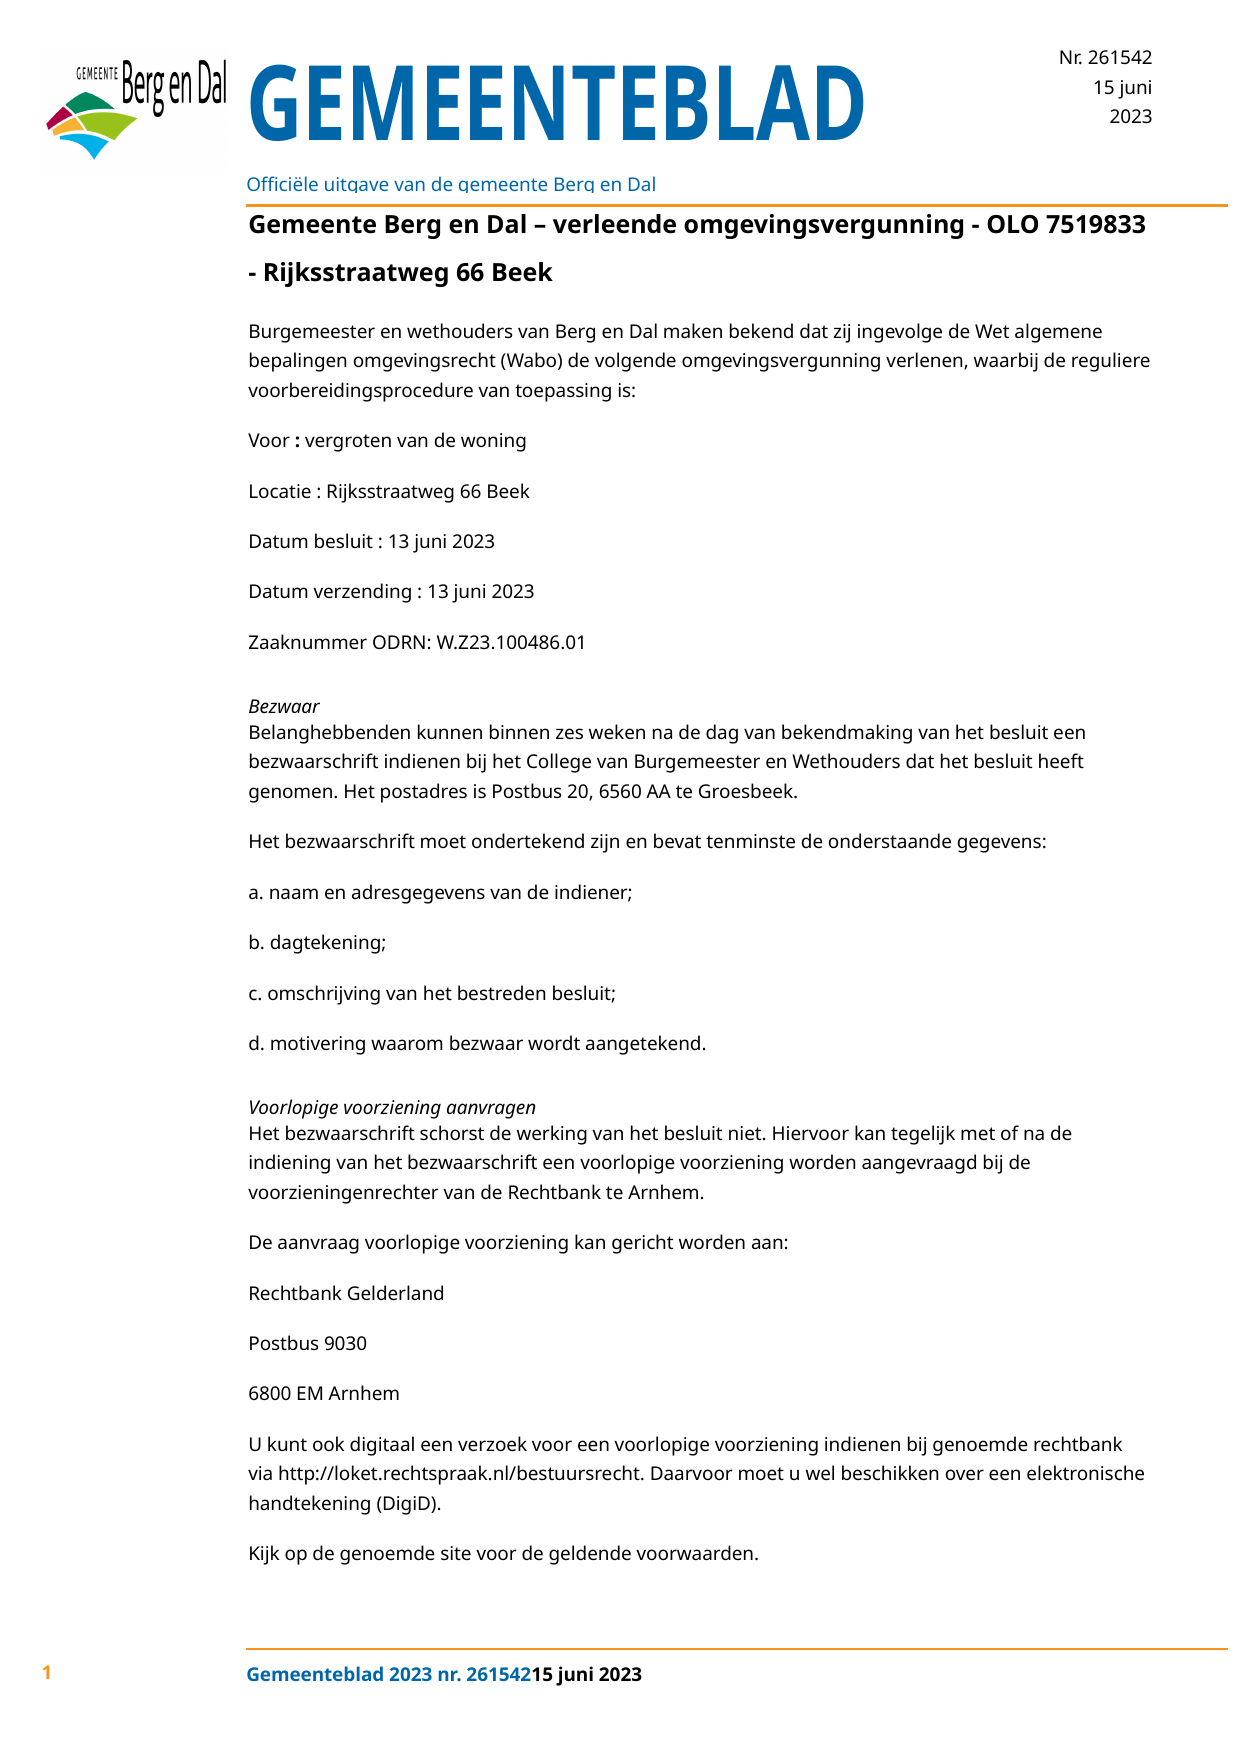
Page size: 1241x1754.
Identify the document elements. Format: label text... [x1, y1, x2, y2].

text Locatie : Rijksstraatweg 66 Beek [248, 478, 1152, 504]
text Bezwaar [248, 693, 1152, 719]
text a. naam en adresgegevens van de indiener; [248, 879, 1152, 904]
text Het bezwaarschrift moet ondertekend zijn en bevat tenminste de onderstaande gegevens: [248, 828, 1152, 854]
text U kunt ook digitaal een verzoek voor een voorlopige voorziening indienen bij genoemde rechtbank via http://loket.rechtspraak.nl/bestuursrecht. Daarvoor moet u wel beschikken over een elektronische handtekening (DigiD). [248, 1431, 1152, 1516]
text Kijk op de genoemde site voor de geldende voorwaarden. [248, 1541, 1152, 1566]
text d. motivering waarom bezwaar wordt aangetekend. [248, 1030, 1152, 1056]
text De aanvraag voorlopige voorziening kan gericht worden aan: [248, 1229, 1152, 1255]
text Postbus 9030 [248, 1330, 1152, 1356]
text c. omschrijving van het bestreden besluit; [248, 980, 1152, 1005]
text Voor : vergroten van de woning [248, 427, 1152, 453]
text Belanghebbenden kunnen binnen zes weken na de dag van bekendmaking van het besluit een bezwaarschrift indienen bij het College van Burgemeester en Wethouders dat het besluit heeft genomen. Het postadres is Postbus 20, 6560 AA te Groesbeek. [248, 719, 1152, 804]
text Zaaknummer ODRN: W.Z23.100486.01 [248, 629, 1152, 655]
text b. dagtekening; [248, 929, 1152, 955]
text Burgemeester en wethouders van Berg en Dal maken bekend dat zij ingevolge de Wet algemene bepalingen omgevingsrecht (Wabo) de volgende omgevingsvergunning verlenen, waarbij de reguliere voorbereidingsprocedure van toepassing is: [248, 318, 1152, 403]
text Voorlopige voorziening aanvragen [248, 1094, 1152, 1120]
picture [41, 47, 231, 172]
text Datum besluit : 13 juni 2023 [248, 528, 1152, 554]
text Datum verzending : 13 juni 2023 [248, 579, 1152, 604]
text 6800 EM Arnhem [248, 1381, 1152, 1406]
text Het bezwaarschrift schorst de werking van het besluit niet. Hiervoor kan tegelijk met of na de indiening van het bezwaarschrift een voorlopige voorziening worden aangevraagd bij de voorzieningenrechter van de Rechtbank te Arnhem. [248, 1120, 1152, 1205]
text Gemeente Berg en Dal – verleende omgevingsvergunning - OLO 7519833 - Rijksstraatweg 66 Beek [248, 207, 1152, 288]
text Rechtbank Gelderland [248, 1280, 1152, 1306]
